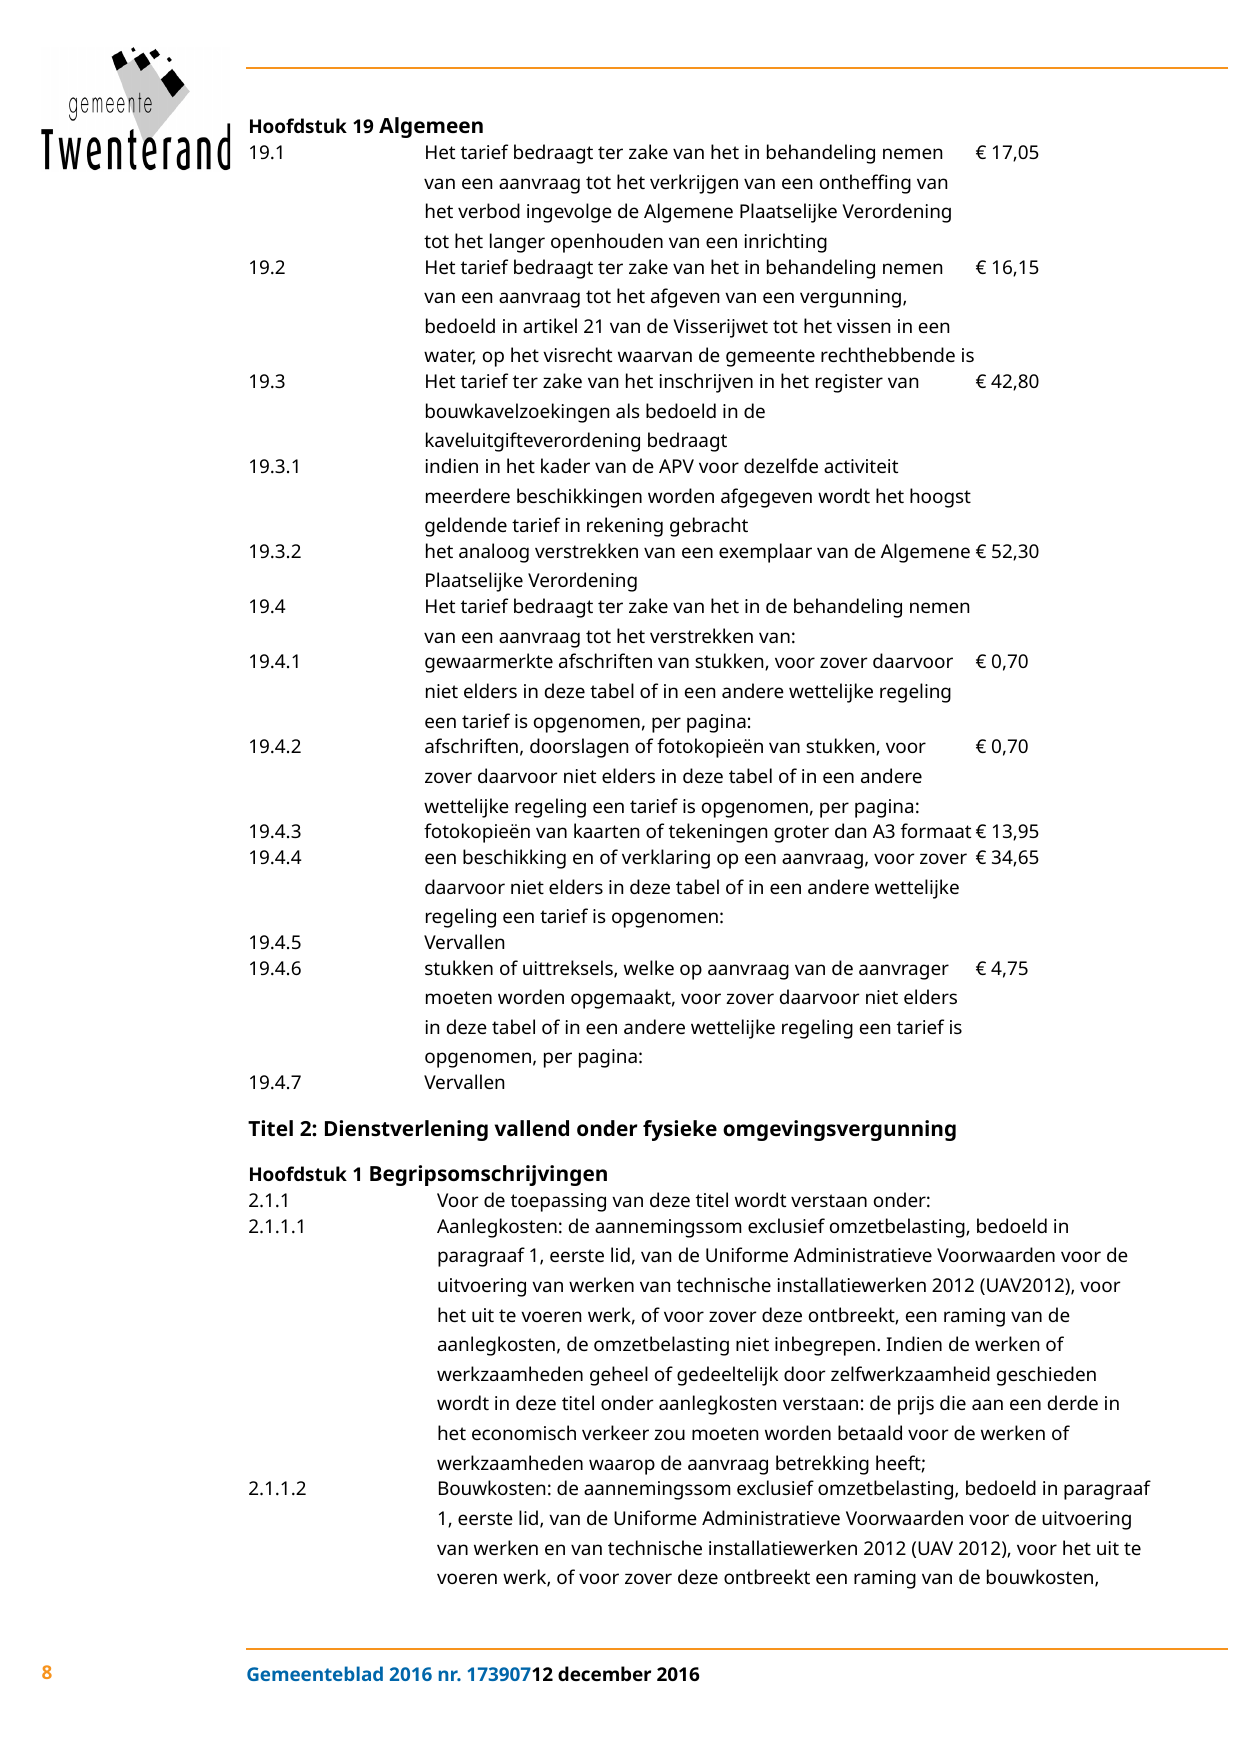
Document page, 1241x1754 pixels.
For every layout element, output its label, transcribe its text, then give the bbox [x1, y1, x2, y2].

table_cell indien in het kader van de APV voor dezelfde activiteit meerdere beschikkingen worden afgegeven wordt het hoogst geldende tarief in rekening gebracht [424, 453, 975, 538]
table_cell € 52,30 [975, 538, 1152, 593]
table_cell 19.4.6 [248, 955, 424, 1069]
table_cell € 16,15 [975, 254, 1152, 368]
table_cell 19.4.3 [248, 819, 424, 844]
table_cell Vervallen [424, 1069, 975, 1095]
table_cell 19.2 [248, 254, 424, 368]
table_cell € 0,70 [975, 734, 1152, 818]
table_cell [975, 594, 1152, 649]
table_cell 19.4.1 [248, 649, 424, 734]
table_cell 19.4.7 [248, 1069, 424, 1095]
table_cell een beschikking en of verklaring op een aanvraag, voor zover daarvoor niet elders in deze tabel of in een andere wettelijke regeling een tarief is opgenomen: [424, 844, 975, 929]
table_cell € 0,70 [975, 649, 1152, 734]
table_header 19.1 [248, 139, 424, 254]
table_cell € 34,65 [975, 844, 1152, 929]
table_cell 19.3.1 [248, 453, 424, 538]
table_cell fotokopieën van kaarten of tekeningen groter dan A3 formaat [424, 819, 975, 844]
table_cell [975, 453, 1152, 538]
table_cell 19.3 [248, 368, 424, 453]
table_cell € 4,75 [975, 955, 1152, 1069]
table_cell Bouwkosten: de aannemingssom exclusief omzetbelasting, bedoeld in paragraaf 1, eerste lid, van de Uniforme Administratieve Voorwaarden voor de uitvoering van werken en van technische installatiewerken 2012 (UAV 2012), voor het uit te voeren werk, of voor zover deze ontbreekt een raming van de bouwkosten, [437, 1476, 1152, 1590]
table_cell Aanlegkosten: de aannemingssom exclusief omzetbelasting, bedoeld in paragraaf 1, eerste lid, van de Uniforme Administratieve Voorwaarden voor de uitvoering van werken van technische installatiewerken 2012 (UAV2012), voor het uit te voeren werk, of voor zover deze ontbreekt, een raming van de aanlegkosten, de omzetbelasting niet inbegrepen. Indien de werken of werkzaamheden geheel of gedeeltelijk door zelfwerkzaamheid geschieden wordt in deze titel onder aanlegkosten verstaan: de prijs die aan een derde in het economisch verkeer zou moeten worden betaald voor de werken of werkzaamheden waarop de aanvraag betrekking heeft; [437, 1213, 1152, 1476]
table_cell 19.4 [248, 594, 424, 649]
table_cell het analoog verstrekken van een exemplaar van de Algemene Plaatselijke Verordening [424, 538, 975, 593]
table_cell gewaarmerkte afschriften van stukken, voor zover daarvoor niet elders in deze tabel of in een andere wettelijke regeling een tarief is opgenomen, per pagina: [424, 649, 975, 734]
table_cell 19.3.2 [248, 538, 424, 593]
table_cell [975, 1069, 1152, 1095]
table_header Voor de toepassing van deze titel wordt verstaan onder: [437, 1188, 1152, 1213]
table_cell Het tarief bedraagt ter zake van het in behandeling nemen van een aanvraag tot het afgeven van een vergunning, bedoeld in artikel 21 van de Visserijwet tot het vissen in een water, op het visrecht waarvan de gemeente rechthebbende is [424, 254, 975, 368]
picture [41, 47, 231, 172]
table_cell 2.1.1.2 [248, 1476, 437, 1590]
table_cell Het tarief ter zake van het inschrijven in het register van bouwkavelzoekingen als bedoeld in de kaveluitgifteverordening bedraagt [424, 368, 975, 453]
table_cell Vervallen [424, 929, 975, 955]
text Titel 2: Dienstverlening vallend onder fysieke omgevingsvergunning [248, 1114, 1152, 1143]
table_cell stukken of uittreksels, welke op aanvraag van de aanvrager moeten worden opgemaakt, voor zover daarvoor niet elders in deze tabel of in een andere wettelijke regeling een tarief is opgenomen, per pagina: [424, 955, 975, 1069]
table_header Het tarief bedraagt ter zake van het in behandeling nemen van een aanvraag tot het verkrijgen van een ontheffing van het verbod ingevolge de Algemene Plaatselijke Verordening tot het langer openhouden van een inrichting [424, 139, 975, 254]
table_cell € 42,80 [975, 368, 1152, 453]
table_header 2.1.1 [248, 1188, 437, 1213]
table_cell 19.4.4 [248, 844, 424, 929]
table_header € 17,05 [975, 139, 1152, 254]
table_cell afschriften, doorslagen of fotokopieën van stukken, voor zover daarvoor niet elders in deze tabel of in een andere wettelijke regeling een tarief is opgenomen, per pagina: [424, 734, 975, 818]
text Hoofdstuk 19 Algemeen [248, 111, 1152, 139]
table_cell 19.4.2 [248, 734, 424, 818]
table_cell Het tarief bedraagt ter zake van het in de behandeling nemen van een aanvraag tot het verstrekken van: [424, 594, 975, 649]
table_cell [975, 929, 1152, 955]
table_cell € 13,95 [975, 819, 1152, 844]
table_cell 2.1.1.1 [248, 1213, 437, 1476]
table_cell 19.4.5 [248, 929, 424, 955]
text Hoofdstuk 1 Begripsomschrijvingen [248, 1159, 1152, 1187]
